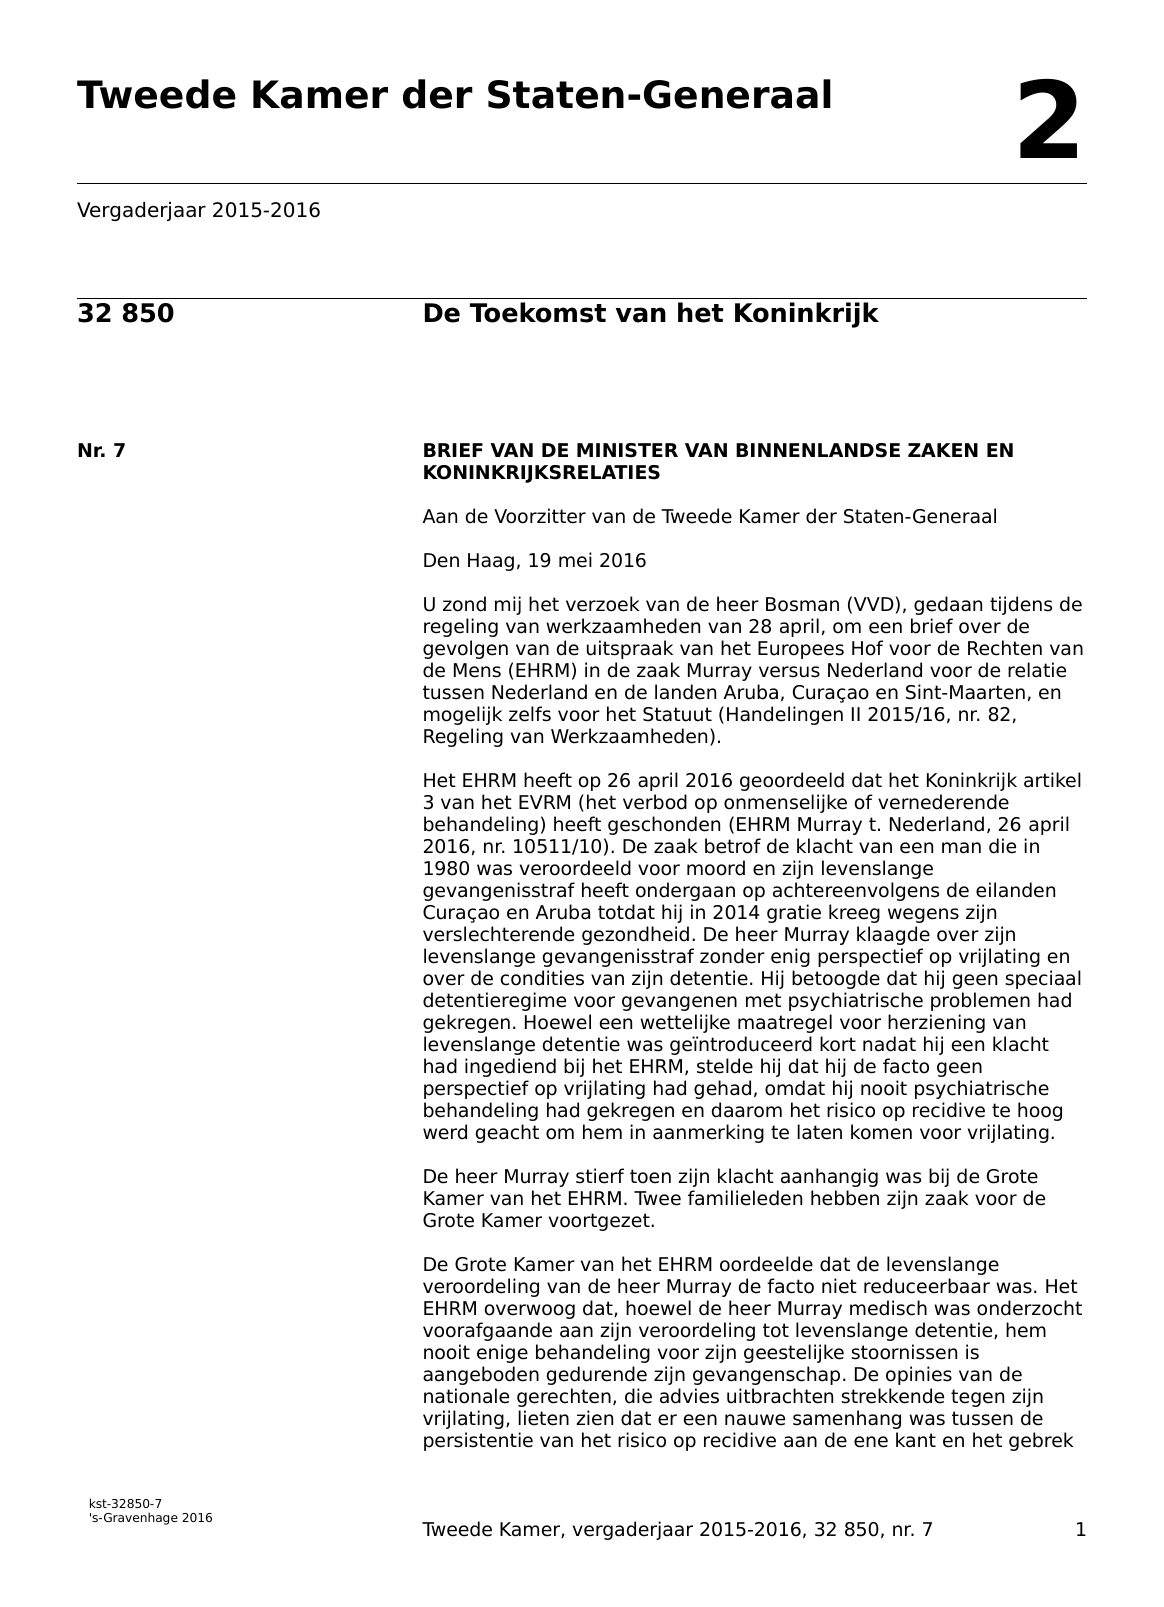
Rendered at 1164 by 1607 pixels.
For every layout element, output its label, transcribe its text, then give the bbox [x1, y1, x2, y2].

text De heer Murray stierf toen zijn klacht aanhangig was bij de Grote Kamer van het EHRM. Twee familieleden hebben zijn zaak voor de Grote Kamer voortgezet. [422, 1166, 1087, 1232]
subtitle Nr. 7 BRIEF VAN DE MINISTER VAN BINNENLANDSE ZAKEN EN KONINKRIJKSRELATIES [77, 440, 1087, 484]
text De Grote Kamer van het EHRM oordeelde dat de levenslange veroordeling van de heer Murray de facto niet reduceerbaar was. Het EHRM overwoog dat, hoewel de heer Murray medisch was onderzocht voorafgaande aan zijn veroordeling tot levenslange detentie, hem nooit enige behandeling voor zijn geestelijke stoornissen is aangeboden gedurende zijn gevangenschap. De opinies van de nationale gerechten, die advies uitbrachten strekkende tegen zijn vrijlating, lieten zien dat er een nauwe samenhang was tussen de persistentie van het risico op recidive aan de ene kant en het gebrek [422, 1254, 1087, 1452]
table_header 2 [886, 59, 1087, 183]
text kst-32850-7 [88, 1497, 323, 1511]
text Aan de Voorzitter van de Tweede Kamer der Staten-Generaal [422, 506, 1087, 528]
table_header Tweede Kamer der Staten-Generaal [77, 59, 886, 183]
subtitle 32 850 De Toekomst van het Koninkrijk [77, 299, 1087, 329]
text U zond mij het verzoek van de heer Bosman (VVD), gedaan tijdens de regeling van werkzaamheden van 28 april, om een brief over de gevolgen van de uitspraak van het Europees Hof voor de Rechten van de Mens (EHRM) in de zaak Murray versus Nederland voor de relatie tussen Nederland en de landen Aruba, Curaçao en Sint-Maarten, en mogelijk zelfs voor het Statuut (Handelingen II 2015/16, nr. 82, Regeling van Werkzaamheden). [422, 594, 1087, 748]
text Den Haag, 19 mei 2016 [422, 550, 1087, 572]
text Het EHRM heeft op 26 april 2016 geoordeeld dat het Koninkrijk artikel 3 van het EVRM (het verbod op onmenselijke of vernederende behandeling) heeft geschonden (EHRM Murray t. Nederland, 26 april 2016, nr. 10511/10). De zaak betrof de klacht van een man die in 1980 was veroordeeld voor moord en zijn levenslange gevangenisstraf heeft ondergaan op achtereenvolgens de eilanden Curaçao en Aruba totdat hij in 2014 gratie kreeg wegens zijn verslechterende gezondheid. De heer Murray klaagde over zijn levenslange gevangenisstraf zonder enig perspectief op vrijlating en over de condities van zijn detentie. Hij betoogde dat hij geen speciaal detentieregime voor gevangenen met psychiatrische problemen had gekregen. Hoewel een wettelijke maatregel voor herziening van levenslange detentie was geïntroduceerd kort nadat hij een klacht had ingediend bij het EHRM, stelde hij dat hij de facto geen perspectief op vrijlating had gehad, omdat hij nooit psychiatrische behandeling had gekregen en daarom het risico op recidive te hoog werd geacht om hem in aanmerking te laten komen voor vrijlating. [422, 770, 1087, 1144]
table_cell Vergaderjaar 2015-2016 [77, 184, 1087, 298]
text 's-Gravenhage 2016 [88, 1511, 323, 1525]
